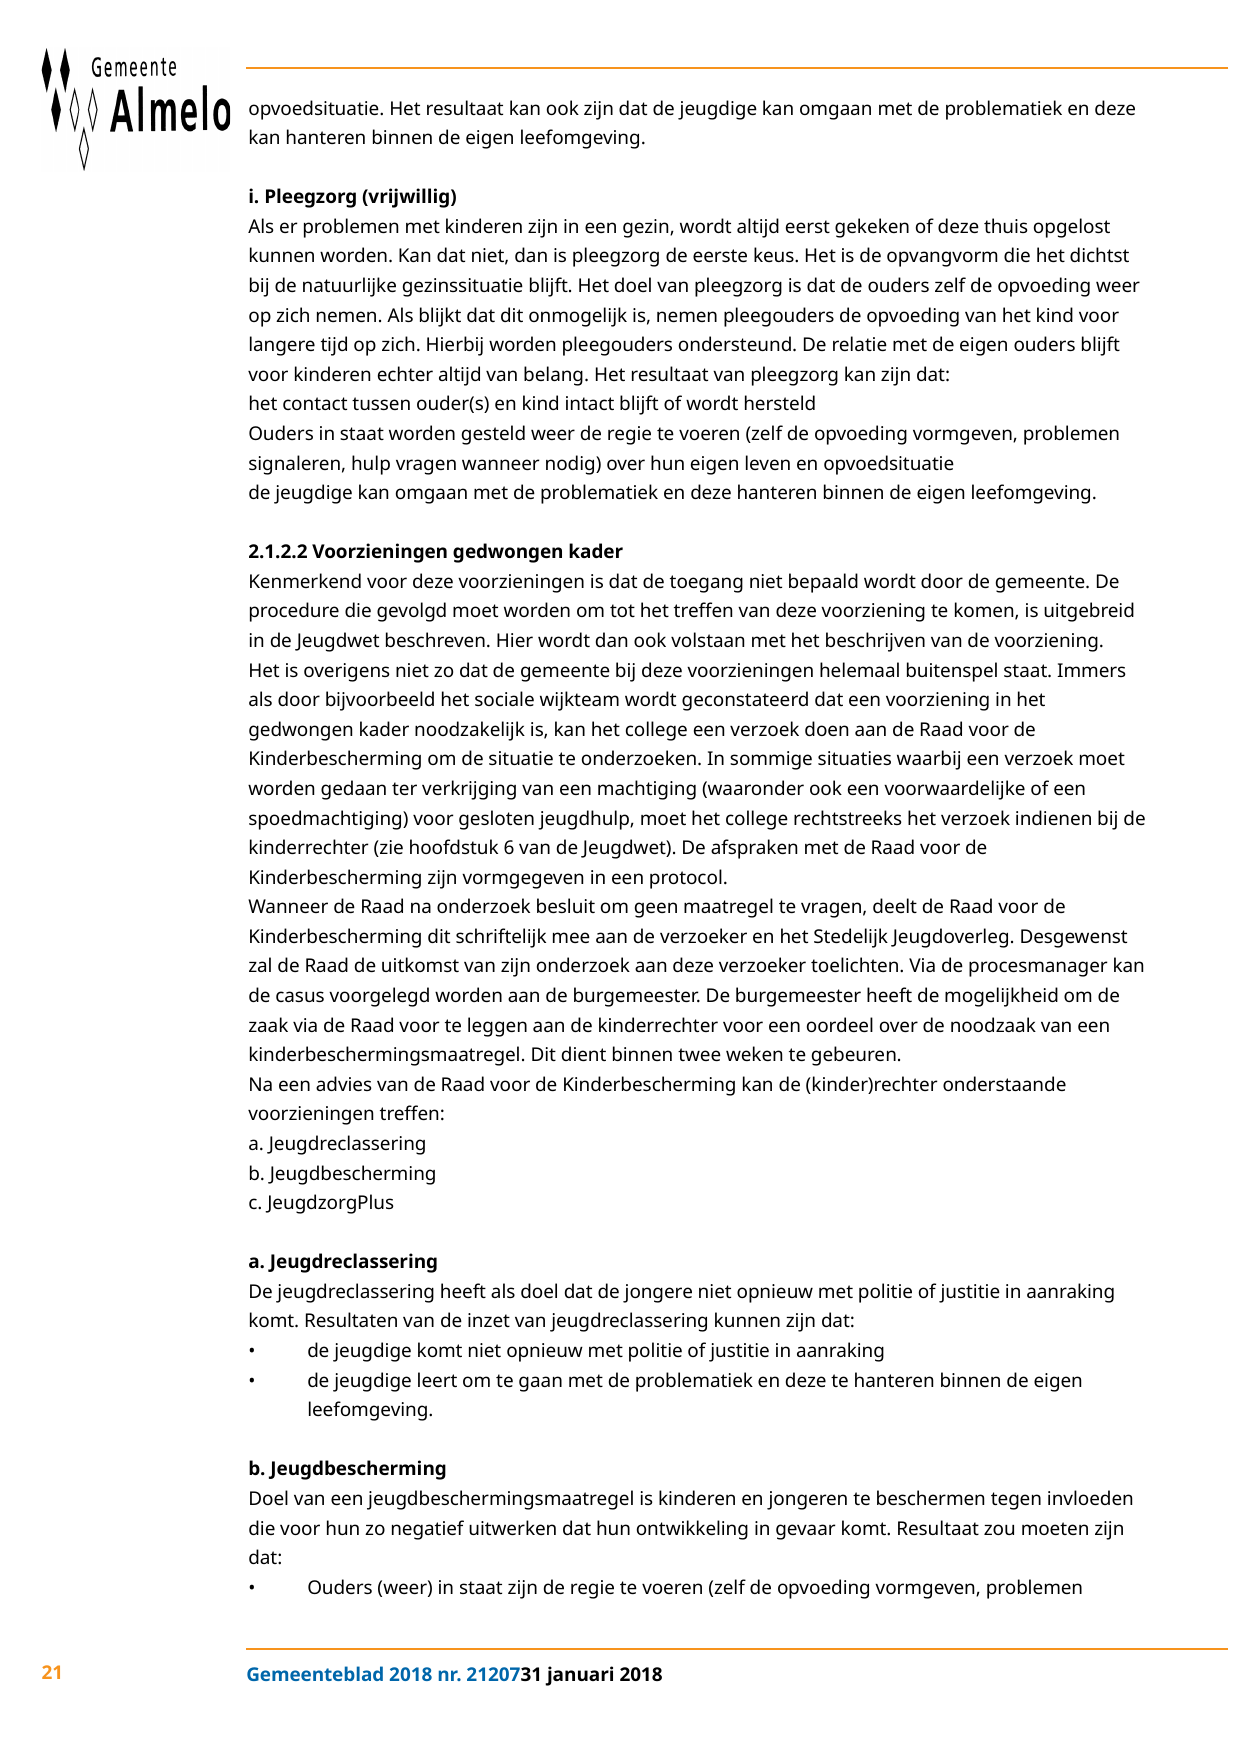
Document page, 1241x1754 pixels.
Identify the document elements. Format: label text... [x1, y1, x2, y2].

text Kenmerkend voor deze voorzieningen is dat de toegang niet bepaald wordt door de gemeente. De procedure die gevolgd moet worden om tot het treffen van deze voorziening te komen, is uitgebreid in de Jeugdwet beschreven. Hier wordt dan ook volstaan met het beschrijven van de voorziening. [248, 568, 1152, 653]
text i. Pleegzorg (vrijwillig) [248, 183, 1152, 209]
text Na een advies van de Raad voor de Kinderbescherming kan de (kinder)rechter onderstaande voorzieningen treffen: [248, 1071, 1152, 1126]
text a. Jeugdreclassering [248, 1248, 1152, 1274]
list de jeugdige komt niet opnieuw met politie of justitie in aanraking [248, 1337, 1152, 1363]
text Wanneer de Raad na onderzoek besluit om geen maatregel te vragen, deelt de Raad voor de Kinderbescherming dit schriftelijk mee aan de verzoeker en het Stedelijk Jeugdoverleg. Desgewenst zal de Raad de uitkomst van zijn onderzoek aan deze verzoeker toelichten. Via de procesmanager kan de casus voorgelegd worden aan de burgemeester. De burgemeester heeft de mogelijkheid om de zaak via de Raad voor te leggen aan de kinderrechter voor een oordeel over de noodzaak van een kinderbeschermingsmaatregel. Dit dient binnen twee weken te gebeuren. [248, 893, 1152, 1067]
text b. Jeugdbescherming [248, 1456, 1152, 1481]
text opvoedsituatie. Het resultaat kan ook zijn dat de jeugdige kan omgaan met de problematiek en deze kan hanteren binnen de eigen leefomgeving. [248, 95, 1152, 150]
text Als er problemen met kinderen zijn in een gezin, wordt altijd eerst gekeken of deze thuis opgelost kunnen worden. Kan dat niet, dan is pleegzorg de eerste keus. Het is de opvangvorm die het dichtst bij de natuurlijke gezinssituatie blijft. Het doel van pleegzorg is dat de ouders zelf de opvoeding weer op zich nemen. Als blijkt dat dit onmogelijk is, nemen pleegouders de opvoeding van het kind voor langere tijd op zich. Hierbij worden pleegouders ondersteund. De relatie met de eigen ouders blijft voor kinderen echter altijd van belang. Het resultaat van pleegzorg kan zijn dat: [248, 213, 1152, 387]
text Doel van een jeugdbeschermingsmaatregel is kinderen en jongeren te beschermen tegen invloeden die voor hun zo negatief uitwerken dat hun ontwikkeling in gevaar komt. Resultaat zou moeten zijn dat: [248, 1485, 1152, 1570]
text het contact tussen ouder(s) en kind intact blijft of wordt hersteld [248, 391, 1152, 416]
text c. JeugdzorgPlus [248, 1189, 1152, 1215]
text de jeugdige kan omgaan met de problematiek en deze hanteren binnen de eigen leefomgeving. [248, 479, 1152, 505]
text b. Jeugdbescherming [248, 1160, 1152, 1186]
text 2.1.2.2 Voorzieningen gedwongen kader [248, 538, 1152, 564]
text a. Jeugdreclassering [248, 1130, 1152, 1156]
list Ouders (weer) in staat zijn de regie te voeren (zelf de opvoeding vormgeven, problemen [248, 1574, 1152, 1600]
picture [41, 47, 231, 172]
text Ouders in staat worden gesteld weer de regie te voeren (zelf de opvoeding vormgeven, problemen signaleren, hulp vragen wanneer nodig) over hun eigen leven en opvoedsituatie [248, 420, 1152, 476]
text De jeugdreclassering heeft als doel dat de jongere niet opnieuw met politie of justitie in aanraking komt. Resultaten van de inzet van jeugdreclassering kunnen zijn dat: [248, 1278, 1152, 1333]
text Het is overigens niet zo dat de gemeente bij deze voorzieningen helemaal buitenspel staat. Immers als door bijvoorbeeld het sociale wijkteam wordt geconstateerd dat een voorziening in het gedwongen kader noodzakelijk is, kan het college een verzoek doen aan de Raad voor de Kinderbescherming om de situatie te onderzoeken. In sommige situaties waarbij een verzoek moet worden gedaan ter verkrijging van een machtiging (waaronder ook een voorwaardelijke of een spoedmachtiging) voor gesloten jeugdhulp, moet het college rechtstreeks het verzoek indienen bij de kinderrechter (zie hoofdstuk 6 van de Jeugdwet). De afspraken met de Raad voor de Kinderbescherming zijn vormgegeven in een protocol. [248, 657, 1152, 890]
list de jeugdige leert om te gaan met de problematiek en deze te hanteren binnen de eigen leefomgeving. [248, 1367, 1152, 1422]
